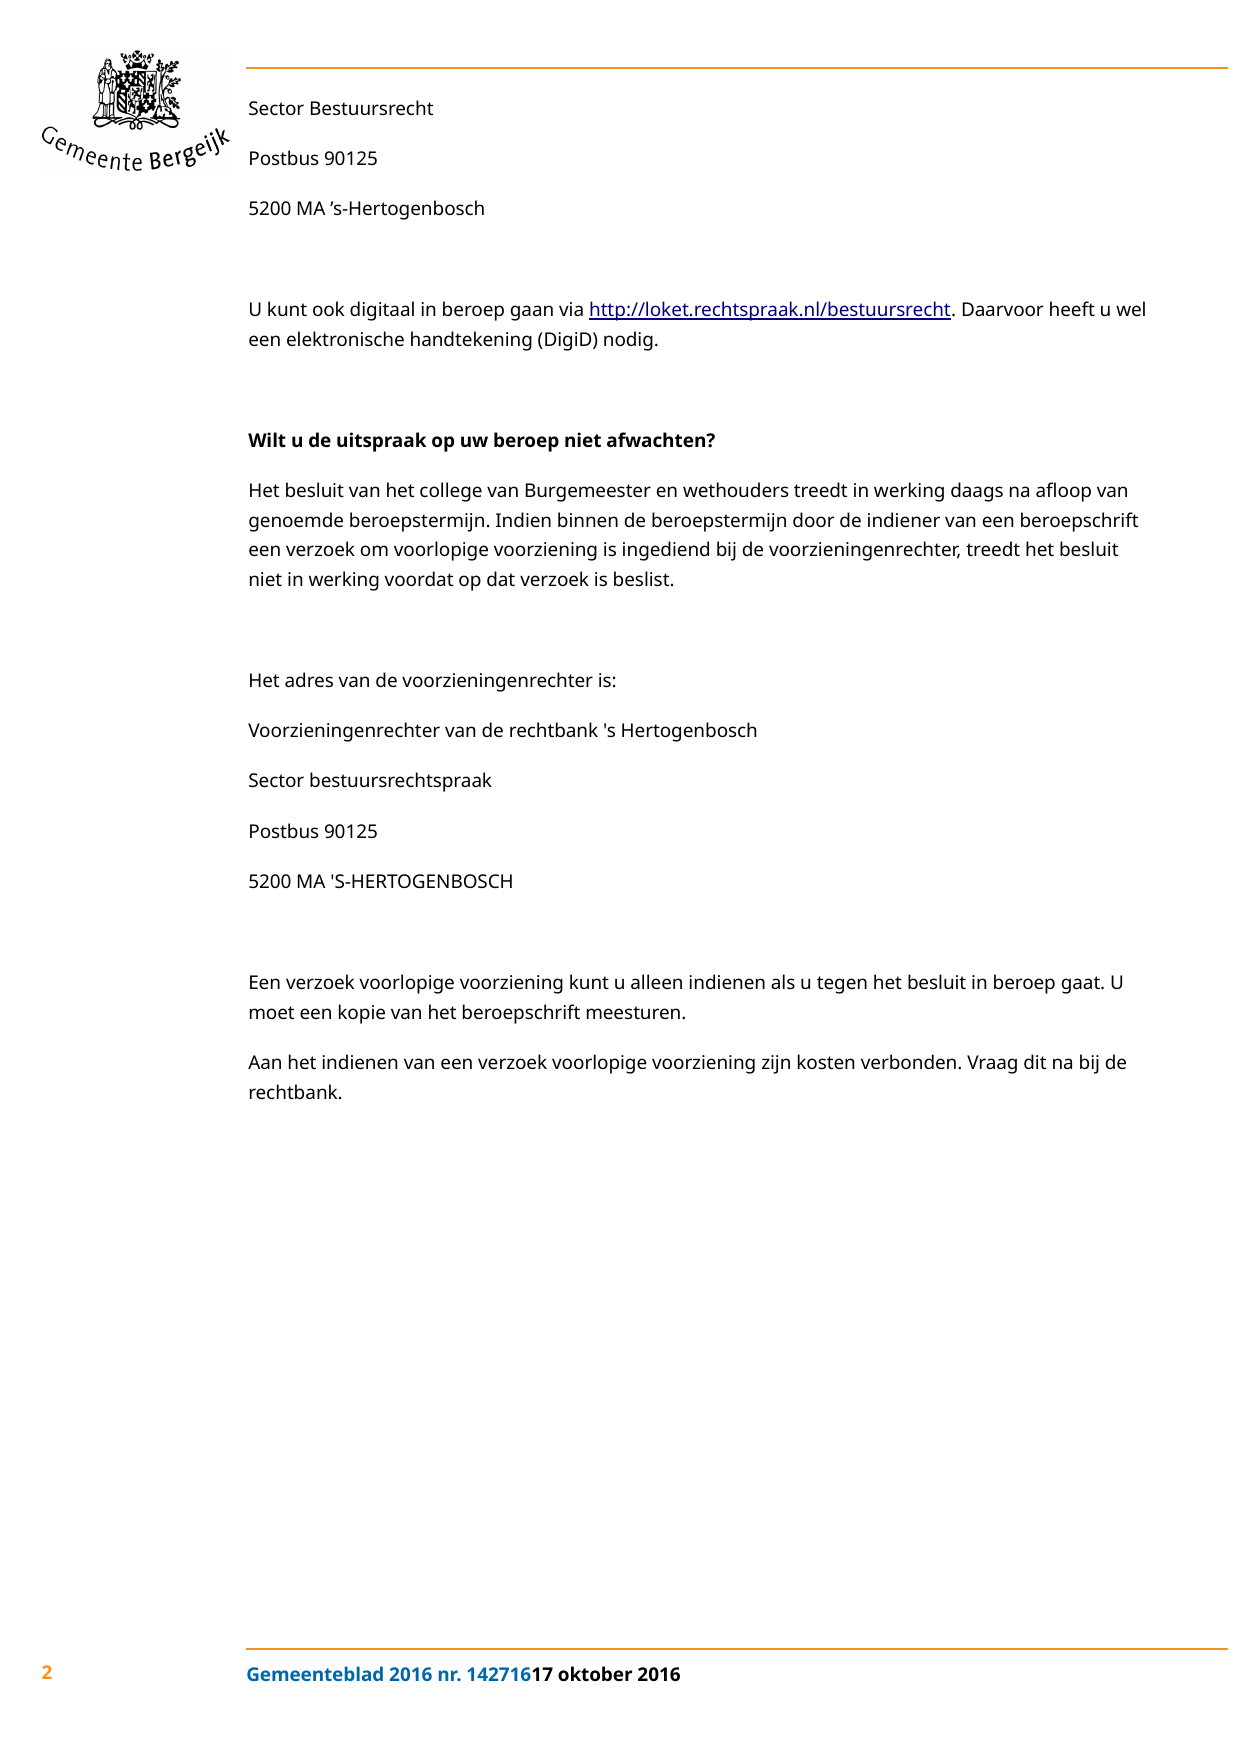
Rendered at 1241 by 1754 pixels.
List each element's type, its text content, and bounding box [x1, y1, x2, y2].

text Het adres van de voorzieningenrechter is: [248, 667, 1152, 693]
picture [41, 47, 231, 172]
text Wilt u de uitspraak op uw beroep niet afwachten? [248, 427, 1152, 453]
text Voorzieningenrechter van de rechtbank 's Hertogenbosch [248, 717, 1152, 743]
text Postbus 90125 [248, 818, 1152, 844]
text Sector Bestuursrecht [248, 95, 1152, 121]
text Aan het indienen van een verzoek voorlopige voorziening zijn kosten verbonden. Vraag dit na bij de rechtbank. [248, 1049, 1152, 1105]
text Het besluit van het college van Burgemeester en wethouders treedt in werking daags na afloop van genoemde beroepstermijn. Indien binnen de beroepstermijn door de indiener van een beroepschrift een verzoek om voorlopige voorziening is ingediend bij de voorzieningenrechter, treedt het besluit niet in werking voordat op dat verzoek is beslist. [248, 477, 1152, 592]
text Postbus 90125 [248, 145, 1152, 171]
text 5200 MA ’s-Hertogenbosch [248, 196, 1152, 221]
text Sector bestuursrechtspraak [248, 768, 1152, 793]
text Een verzoek voorlopige voorziening kunt u alleen indienen als u tegen het besluit in beroep gaat. U moet een kopie van het beroepschrift meesturen. [248, 969, 1152, 1025]
text U kunt ook digitaal in beroep gaan via http://loket.rechtspraak.nl/bestuursrecht. Daarvoor heeft u wel een elektronische handtekening (DigiD) nodig. [248, 296, 1152, 352]
text 5200 MA 'S-HERTOGENBOSCH [248, 868, 1152, 894]
